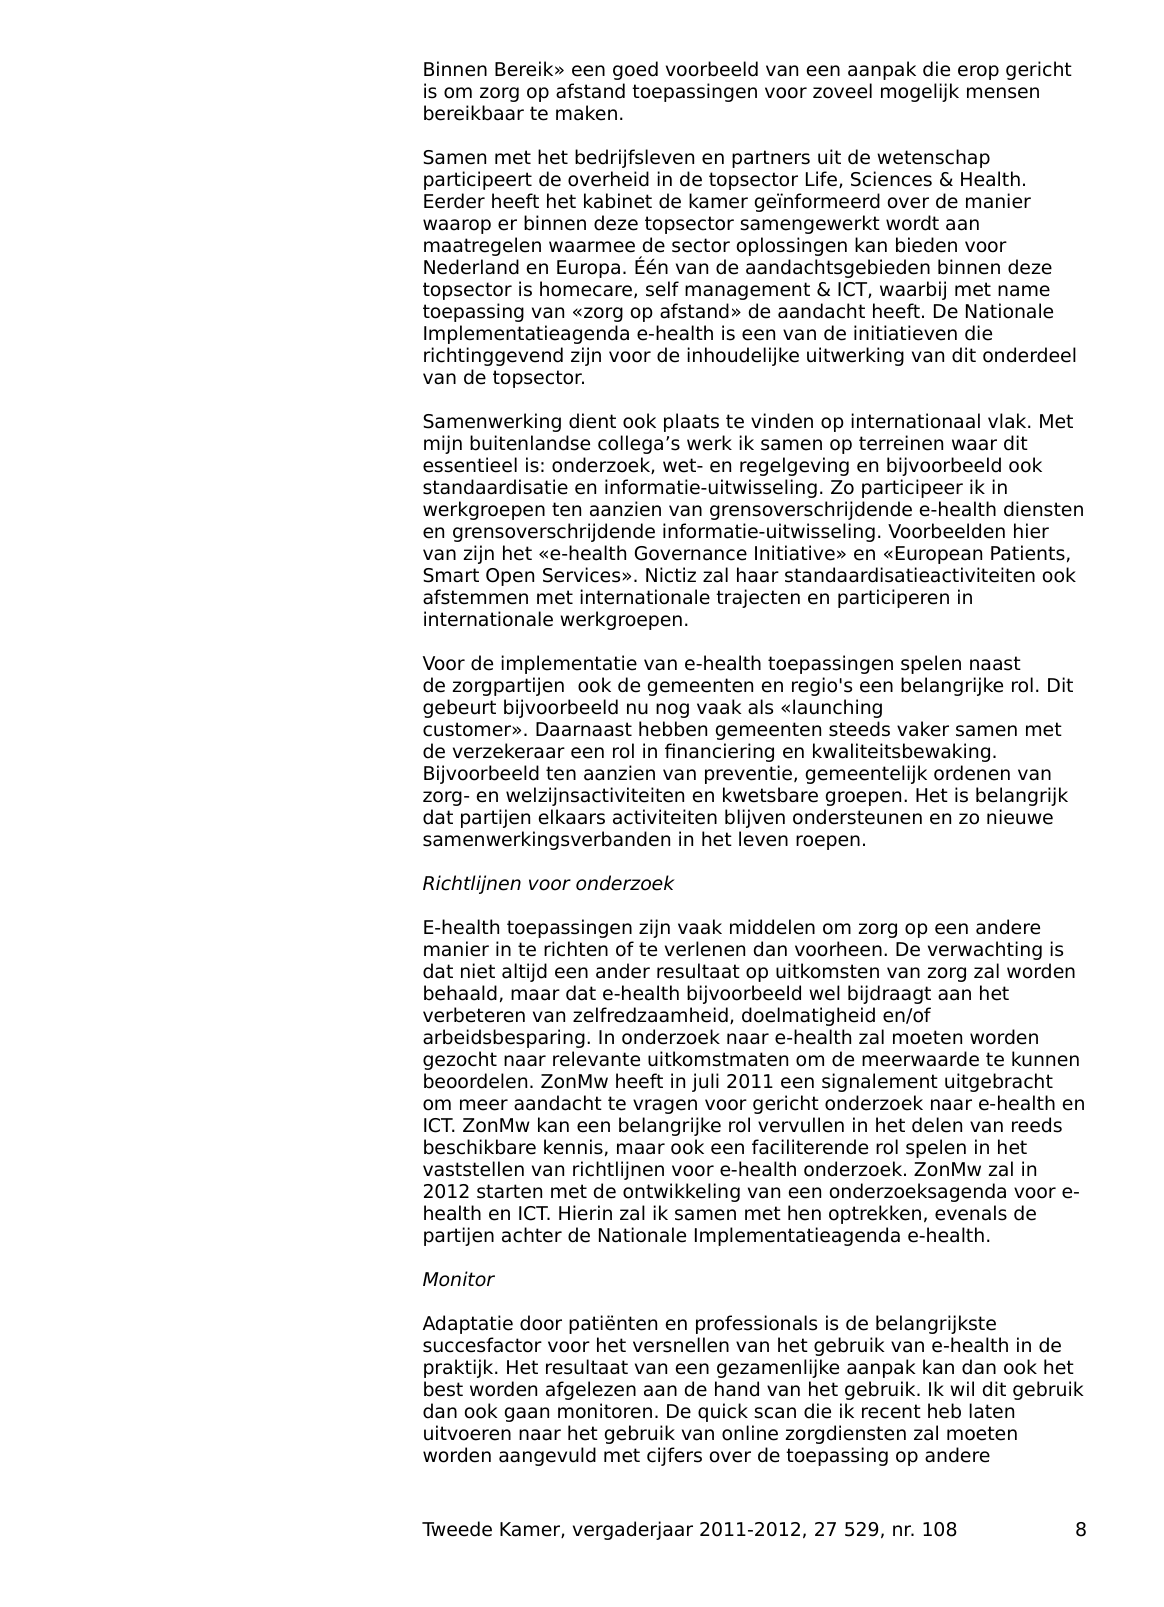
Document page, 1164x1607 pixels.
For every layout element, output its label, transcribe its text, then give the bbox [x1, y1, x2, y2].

subtitle Monitor [422, 1269, 1087, 1291]
subtitle Richtlijnen voor onderzoek [422, 873, 1087, 895]
text Samen met het bedrijfsleven en partners uit de wetenschap participeert de overheid in de topsector Life, Sciences & Health. Eerder heeft het kabinet de kamer geïnformeerd over de manier waarop er binnen deze topsector samengewerkt wordt aan maatregelen waarmee de sector oplossingen kan bieden voor Nederland en Europa. Één van de aandachtsgebieden binnen deze topsector is homecare, self management & ICT, waarbij met name toepassing van «zorg op afstand» de aandacht heeft. De Nationale Implementatieagenda e-health is een van de initiatieven die richtinggevend zijn voor de inhoudelijke uitwerking van dit onderdeel van de topsector. [422, 147, 1087, 389]
text Binnen Bereik» een goed voorbeeld van een aanpak die erop gericht is om zorg op afstand toepassingen voor zoveel mogelijk mensen bereikbaar te maken. [422, 59, 1087, 125]
text Adaptatie door patiënten en professionals is de belangrijkste succesfactor voor het versnellen van het gebruik van e-health in de praktijk. Het resultaat van een gezamenlijke aanpak kan dan ook het best worden afgelezen aan de hand van het gebruik. Ik wil dit gebruik dan ook gaan monitoren. De quick scan die ik recent heb laten uitvoeren naar het gebruik van online zorgdiensten zal moeten worden aangevuld met cijfers over de toepassing op andere [422, 1313, 1087, 1467]
text E-health toepassingen zijn vaak middelen om zorg op een andere manier in te richten of te verlenen dan voorheen. De verwachting is dat niet altijd een ander resultaat op uitkomsten van zorg zal worden behaald, maar dat e-health bijvoorbeeld wel bijdraagt aan het verbeteren van zelfredzaamheid, doelmatigheid en/of arbeidsbesparing. In onderzoek naar e-health zal moeten worden gezocht naar relevante uitkomstmaten om de meerwaarde te kunnen beoordelen. ZonMw heeft in juli 2011 een signalement uitgebracht om meer aandacht te vragen voor gericht onderzoek naar e-health en ICT. ZonMw kan een belangrijke rol vervullen in het delen van reeds beschikbare kennis, maar ook een faciliterende rol spelen in het vaststellen van richtlijnen voor e-health onderzoek. ZonMw zal in 2012 starten met de ontwikkeling van een onderzoeksagenda voor e-health en ICT. Hierin zal ik samen met hen optrekken, evenals de partijen achter de Nationale Implementatieagenda e-health. [422, 917, 1087, 1247]
text Samenwerking dient ook plaats te vinden op internationaal vlak. Met mijn buitenlandse collega’s werk ik samen op terreinen waar dit essentieel is: onderzoek, wet- en regelgeving en bijvoorbeeld ook standaardisatie en informatie-uitwisseling. Zo participeer ik in werkgroepen ten aanzien van grensoverschrijdende e-health diensten en grensoverschrijdende informatie-uitwisseling. Voorbeelden hier van zijn het «e-health Governance Initiative» en «European Patients, Smart Open Services». Nictiz zal haar standaardisatieactiviteiten ook afstemmen met internationale trajecten en participeren in internationale werkgroepen. [422, 411, 1087, 631]
text Voor de implementatie van e-health toepassingen spelen naast de zorgpartijen ook de gemeenten en regio's een belangrijke rol. Dit gebeurt bijvoorbeeld nu nog vaak als «launching customer». Daarnaast hebben gemeenten steeds vaker samen met de verzekeraar een rol in financiering en kwaliteitsbewaking. Bijvoorbeeld ten aanzien van preventie, gemeentelijk ordenen van zorg- en welzijnsactiviteiten en kwetsbare groepen. Het is belangrijk dat partijen elkaars activiteiten blijven ondersteunen en zo nieuwe samenwerkingsverbanden in het leven roepen. [422, 653, 1087, 851]
